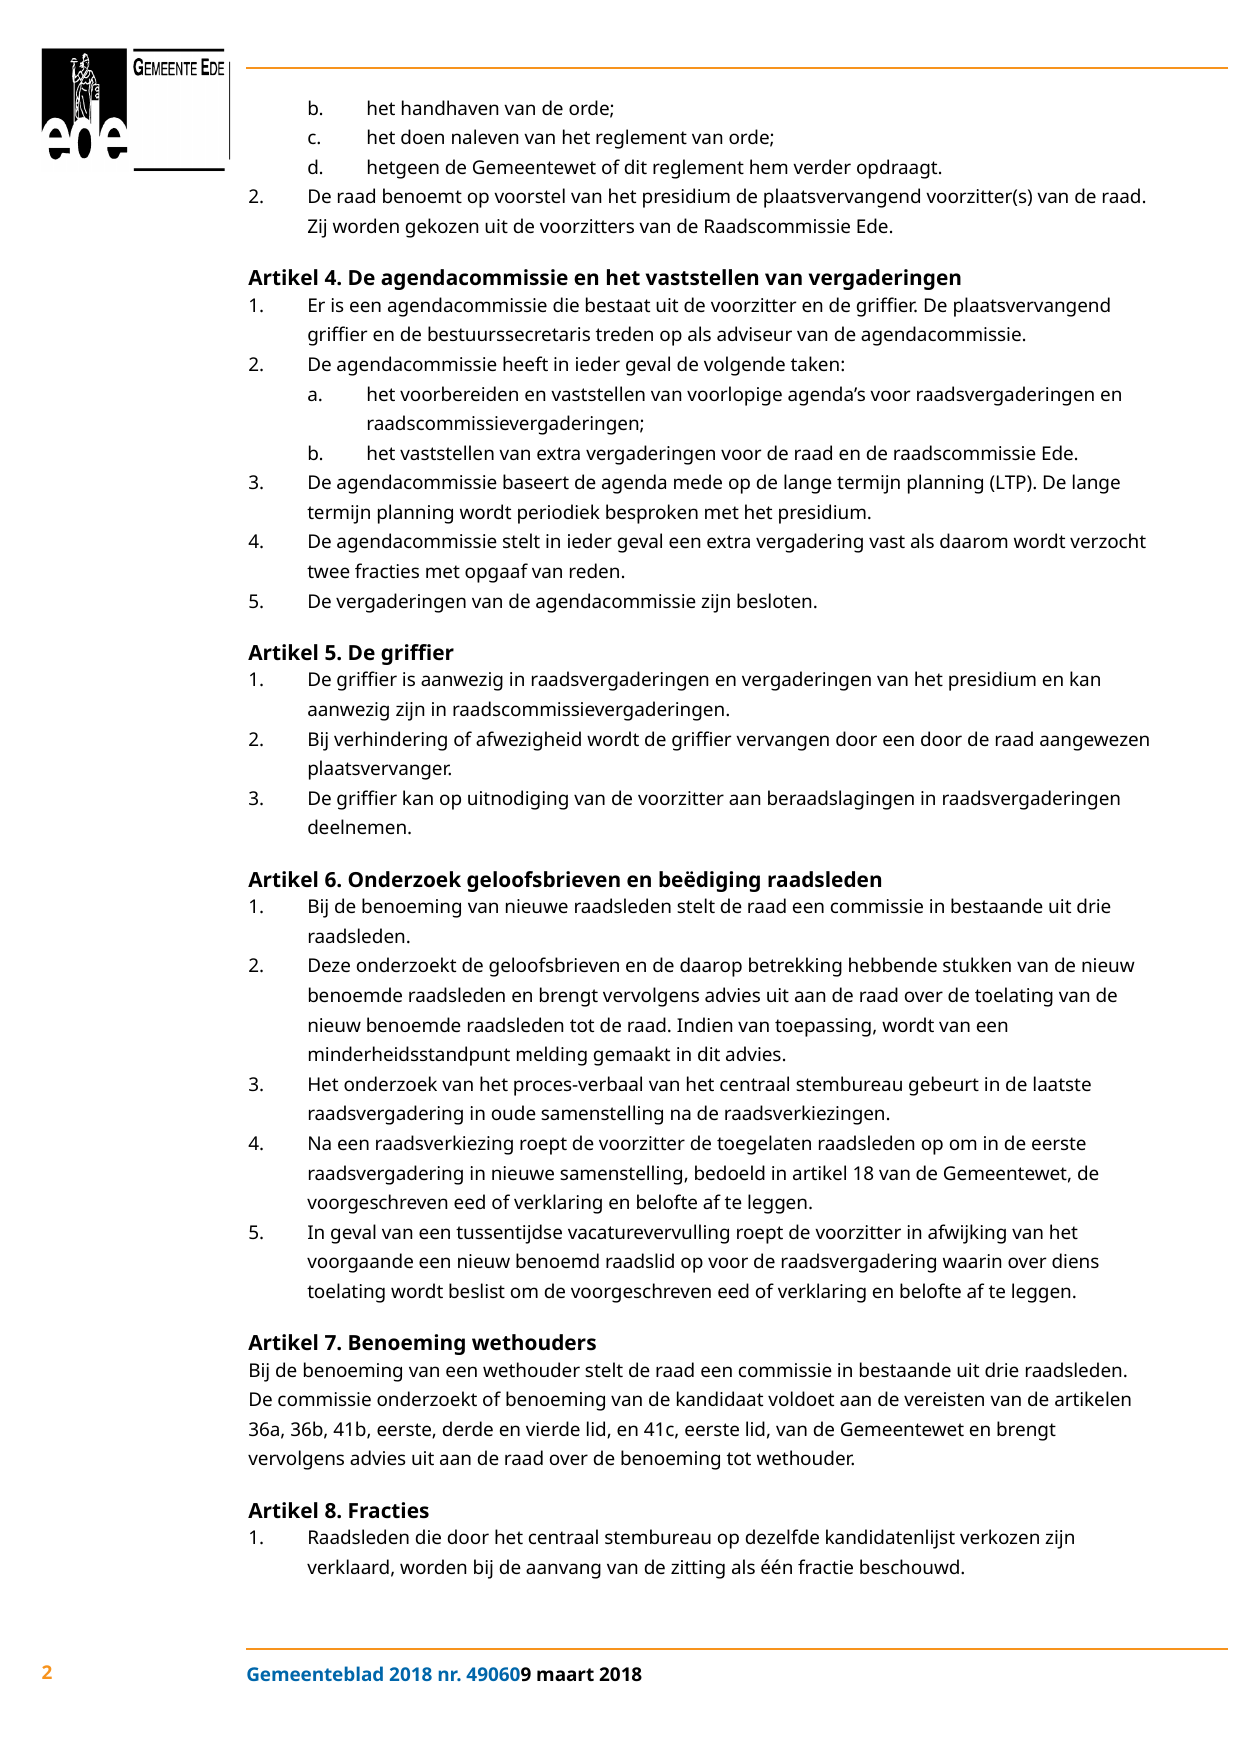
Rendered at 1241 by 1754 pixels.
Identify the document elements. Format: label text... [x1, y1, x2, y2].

list De agendacommissie heeft in ieder geval de volgende taken: [248, 351, 1152, 377]
text Artikel 5. De griffier [248, 638, 1152, 667]
list het voorbereiden en vaststellen van voorlopige agenda’s voor raadsvergaderingen en raadscommissievergaderingen; [307, 381, 1152, 436]
list Er is een agendacommissie die bestaat uit de voorzitter en de griffier. De plaatsvervangend griffier en de bestuurssecretaris treden op als adviseur van de agendacommissie. [248, 292, 1152, 347]
list het doen naleven van het reglement van orde; [307, 124, 1152, 150]
list Het onderzoek van het proces-verbaal van het centraal stembureau gebeurt in de laatste raadsvergadering in oude samenstelling na de raadsverkiezingen. [248, 1071, 1152, 1126]
list De raad benoemt op voorstel van het presidium de plaatsvervangend voorzitter(s) van de raad. Zij worden gekozen uit de voorzitters van de Raadscommissie Ede. [248, 183, 1152, 239]
text Artikel 4. De agendacommissie en het vaststellen van vergaderingen [248, 263, 1152, 292]
text Bij de benoeming van een wethouder stelt de raad een commissie in bestaande uit drie raadsleden. De commissie onderzoekt of benoeming van de kandidaat voldoet aan de vereisten van de artikelen 36a, 36b, 41b, eerste, derde en vierde lid, en 41c, eerste lid, van de Gemeentewet en brengt vervolgens advies uit aan de raad over de benoeming tot wethouder. [248, 1357, 1152, 1471]
list De vergaderingen van de agendacommissie zijn besloten. [248, 588, 1152, 613]
list Bij de benoeming van nieuwe raadsleden stelt de raad een commissie in bestaande uit drie raadsleden. [248, 893, 1152, 949]
list hetgeen de Gemeentewet of dit reglement hem verder opdraagt. [307, 154, 1152, 180]
list De griffier kan op uitnodiging van de voorzitter aan beraadslagingen in raadsvergaderingen deelnemen. [248, 785, 1152, 840]
text Artikel 7. Benoeming wethouders [248, 1328, 1152, 1357]
list De griffier is aanwezig in raadsvergaderingen en vergaderingen van het presidium en kan aanwezig zijn in raadscommissievergaderingen. [248, 667, 1152, 722]
text Artikel 8. Fracties [248, 1496, 1152, 1524]
list Bij verhindering of afwezigheid wordt de griffier vervangen door een door de raad aangewezen plaatsvervanger. [248, 726, 1152, 781]
list De agendacommissie stelt in ieder geval een extra vergadering vast als daarom wordt verzocht twee fracties met opgaaf van reden. [248, 529, 1152, 584]
list Deze onderzoekt de geloofsbrieven en de daarop betrekking hebbende stukken van de nieuw benoemde raadsleden en brengt vervolgens advies uit aan de raad over de toelating van de nieuw benoemde raadsleden tot de raad. Indien van toepassing, wordt van een minderheidsstandpunt melding gemaakt in dit advies. [248, 953, 1152, 1067]
list Na een raadsverkiezing roept de voorzitter de toegelaten raadsleden op om in de eerste raadsvergadering in nieuwe samenstelling, bedoeld in artikel 18 van de Gemeentewet, de voorgeschreven eed of verklaring en belofte af te leggen. [248, 1130, 1152, 1215]
list Raadsleden die door het centraal stembureau op dezelfde kandidatenlijst verkozen zijn verklaard, worden bij de aanvang van de zitting als één fractie beschouwd. [248, 1524, 1152, 1580]
list het handhaven van de orde; [307, 95, 1152, 121]
list In geval van een tussentijdse vacaturevervulling roept de voorzitter in afwijking van het voorgaande een nieuw benoemd raadslid op voor de raadsvergadering waarin over diens toelating wordt beslist om de voorgeschreven eed of verklaring en belofte af te leggen. [248, 1219, 1152, 1304]
text Artikel 6. Onderzoek geloofsbrieven en beëdiging raadsleden [248, 865, 1152, 893]
list het vaststellen van extra vergaderingen voor de raad en de raadscommissie Ede. [307, 440, 1152, 466]
list De agendacommissie baseert de agenda mede op de lange termijn planning (LTP). De lange termijn planning wordt periodiek besproken met het presidium. [248, 469, 1152, 525]
picture [41, 47, 231, 172]
